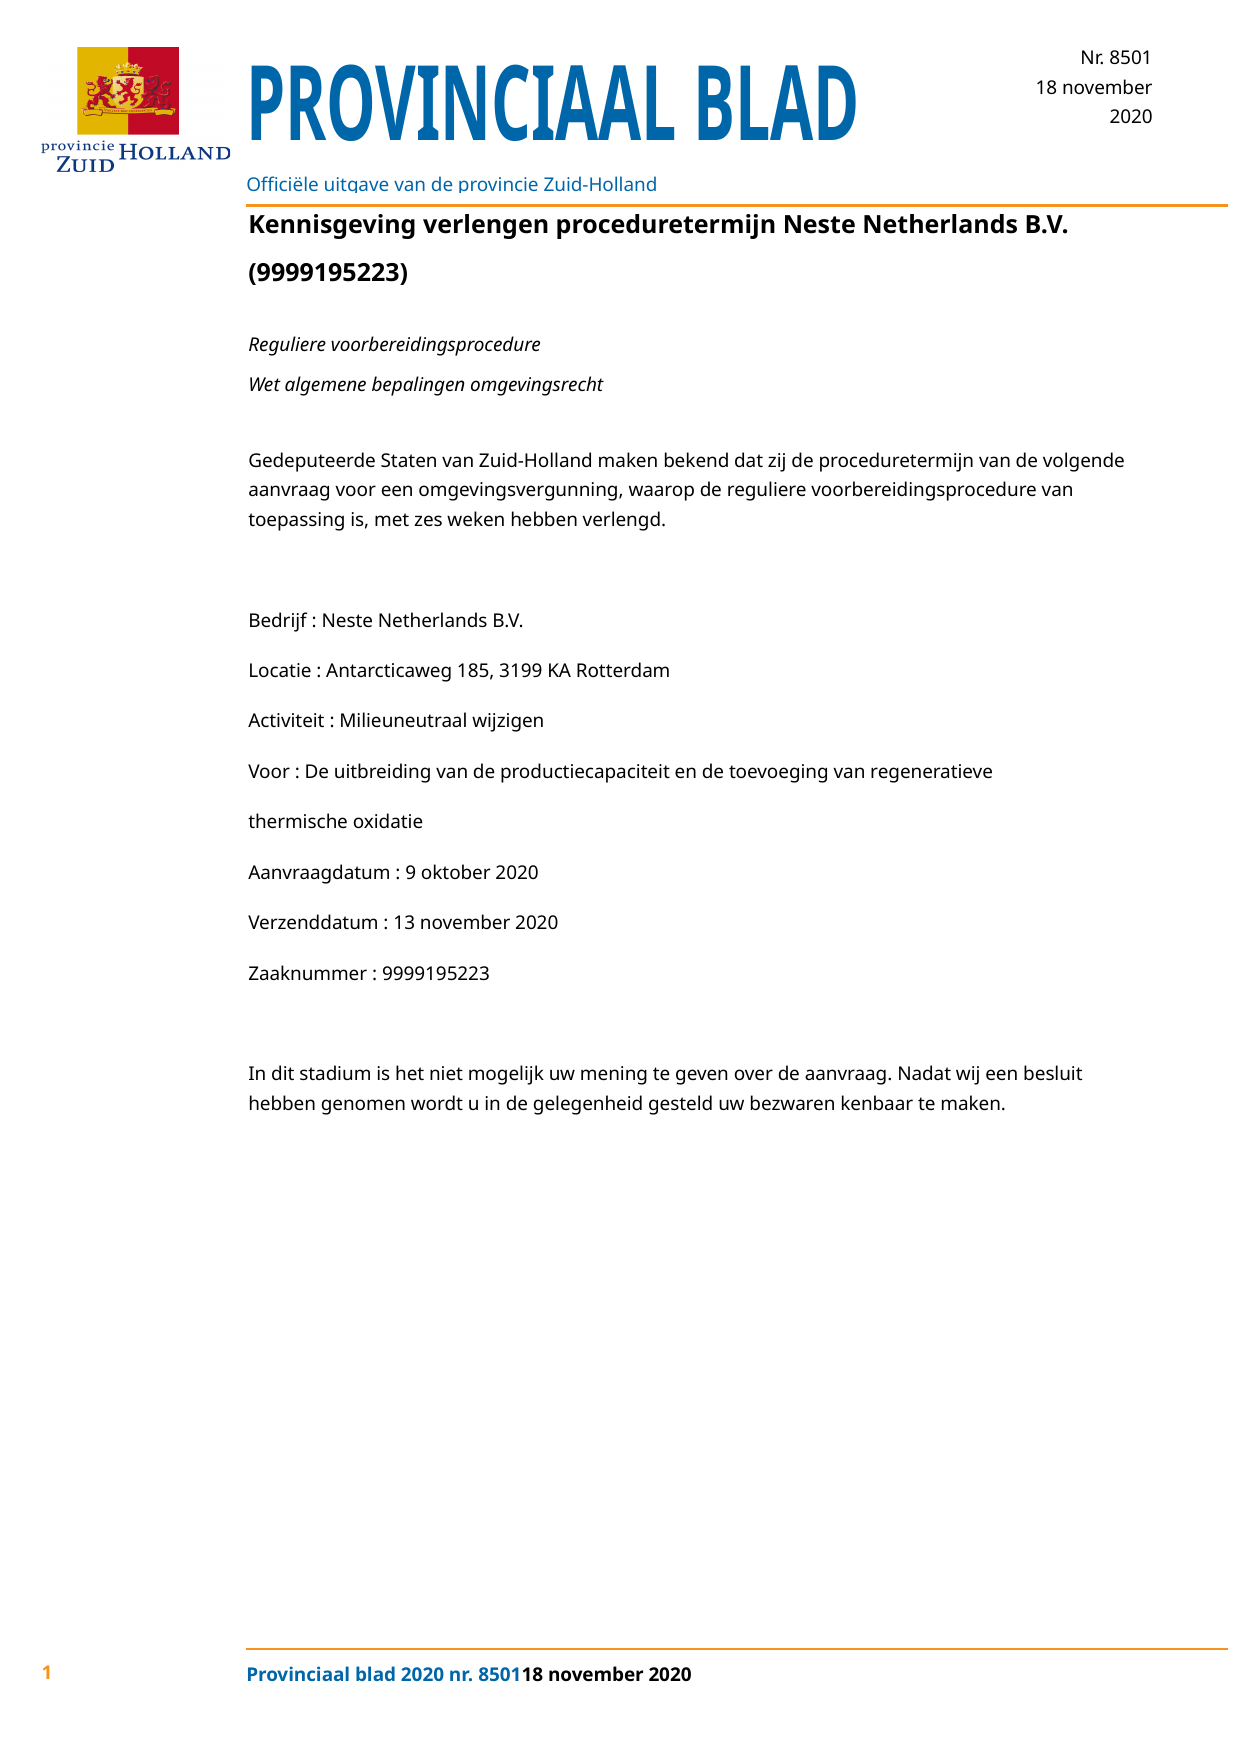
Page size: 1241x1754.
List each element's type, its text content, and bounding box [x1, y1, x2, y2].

picture [41, 47, 231, 172]
text Kennisgeving verlengen proceduretermijn Neste Netherlands B.V. (9999195223) [248, 207, 1152, 288]
text thermische oxidatie [248, 808, 1152, 834]
text Zaaknummer : 9999195223 [248, 960, 1152, 986]
text Reguliere voorbereidingsprocedure [248, 331, 1152, 357]
text Locatie : Antarcticaweg 185, 3199 KA Rotterdam [248, 657, 1152, 683]
text Aanvraagdatum : 9 oktober 2020 [248, 859, 1152, 885]
text Voor : De uitbreiding van de productiecapaciteit en de toevoeging van regeneratieve [248, 758, 1152, 784]
text Verzenddatum : 13 november 2020 [248, 909, 1152, 935]
text Bedrijf : Neste Netherlands B.V. [248, 607, 1152, 633]
text In dit stadium is het niet mogelijk uw mening te geven over de aanvraag. Nadat wij een besluit hebben genomen wordt u in de gelegenheid gesteld uw bezwaren kenbaar te maken. [248, 1061, 1152, 1116]
text Gedeputeerde Staten van Zuid-Holland maken bekend dat zij de proceduretermijn van de volgende aanvraag voor een omgevingsvergunning, waarop de reguliere voorbereidingsprocedure van toepassing is, met zes weken hebben verlengd. [248, 447, 1152, 532]
text Activiteit : Milieuneutraal wijzigen [248, 708, 1152, 733]
text Wet algemene bepalingen omgevingsrecht [248, 371, 1152, 396]
